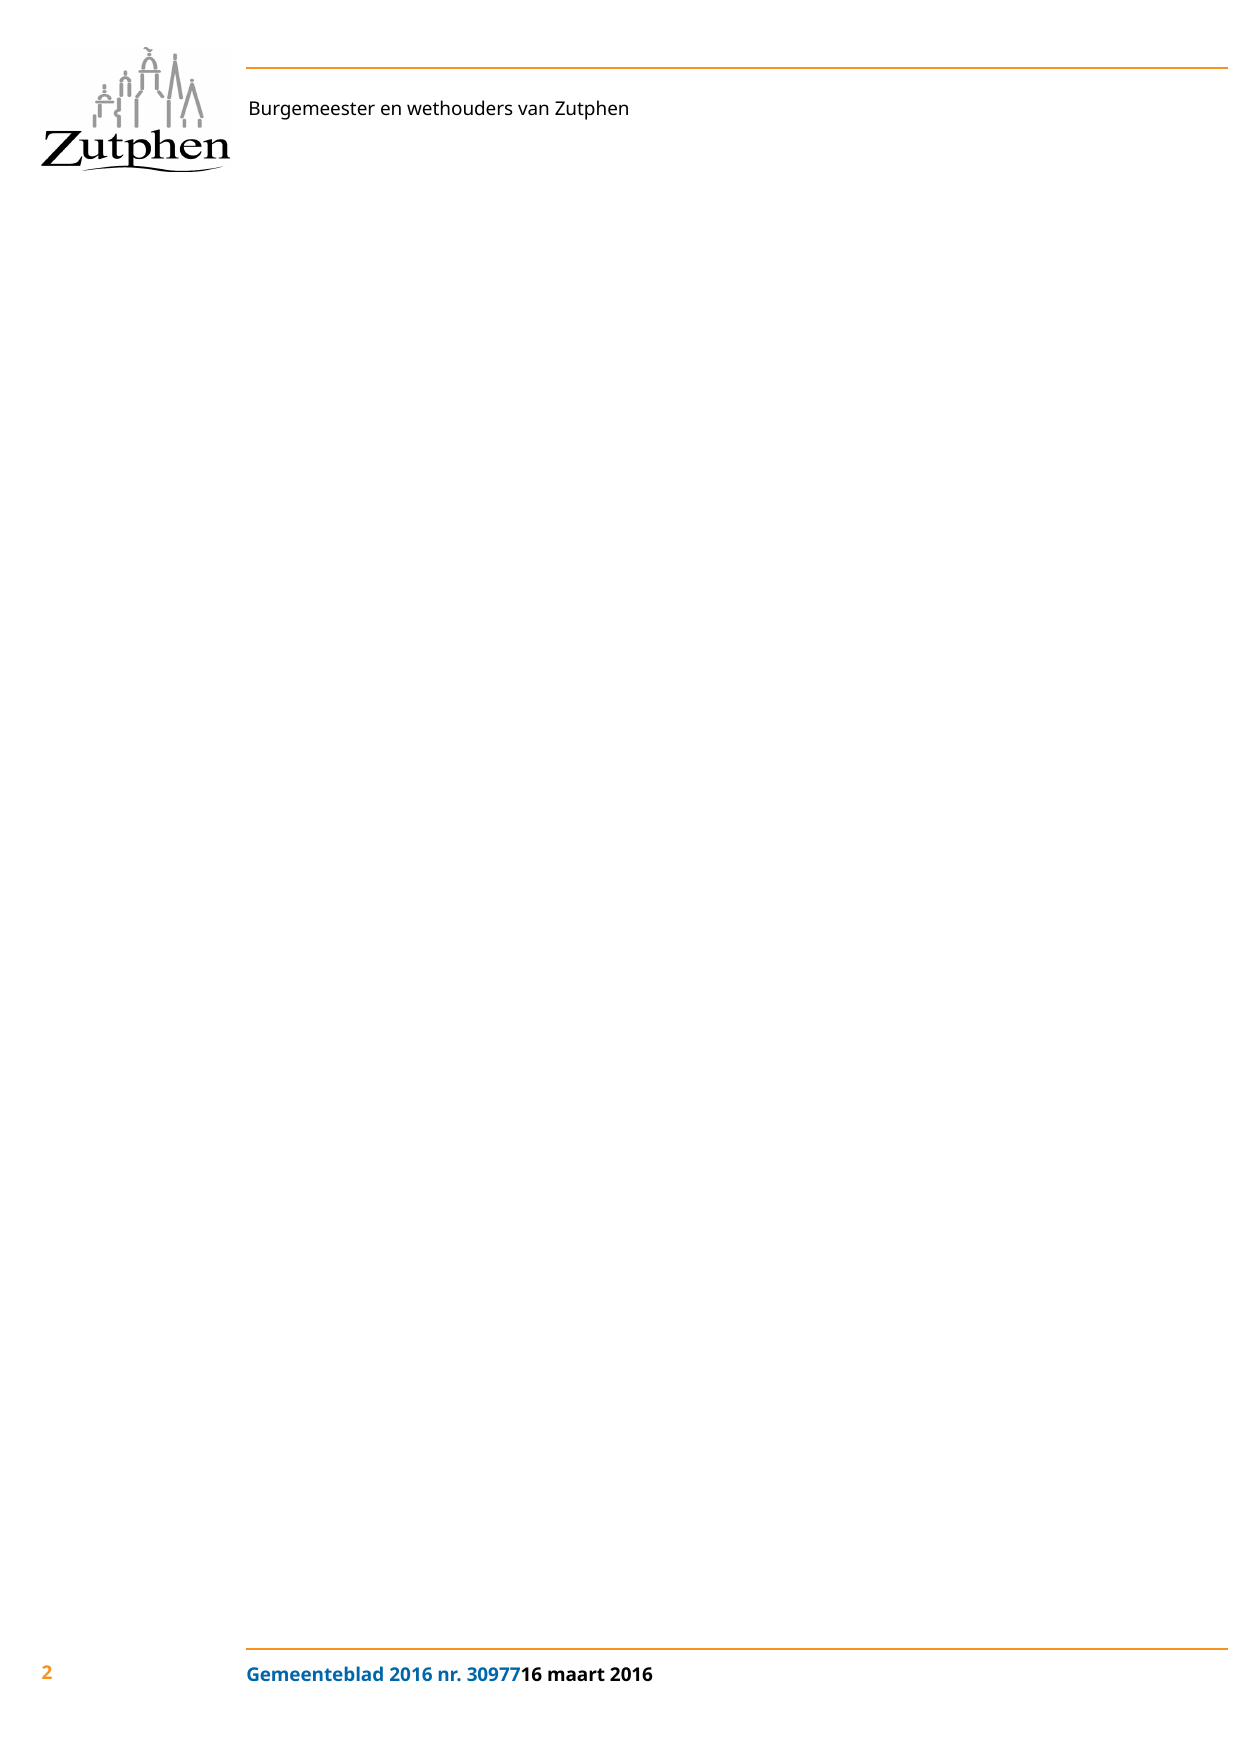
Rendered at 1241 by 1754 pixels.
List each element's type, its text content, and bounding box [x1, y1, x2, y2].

text Burgemeester en wethouders van Zutphen [248, 95, 1152, 121]
picture [41, 47, 231, 172]
